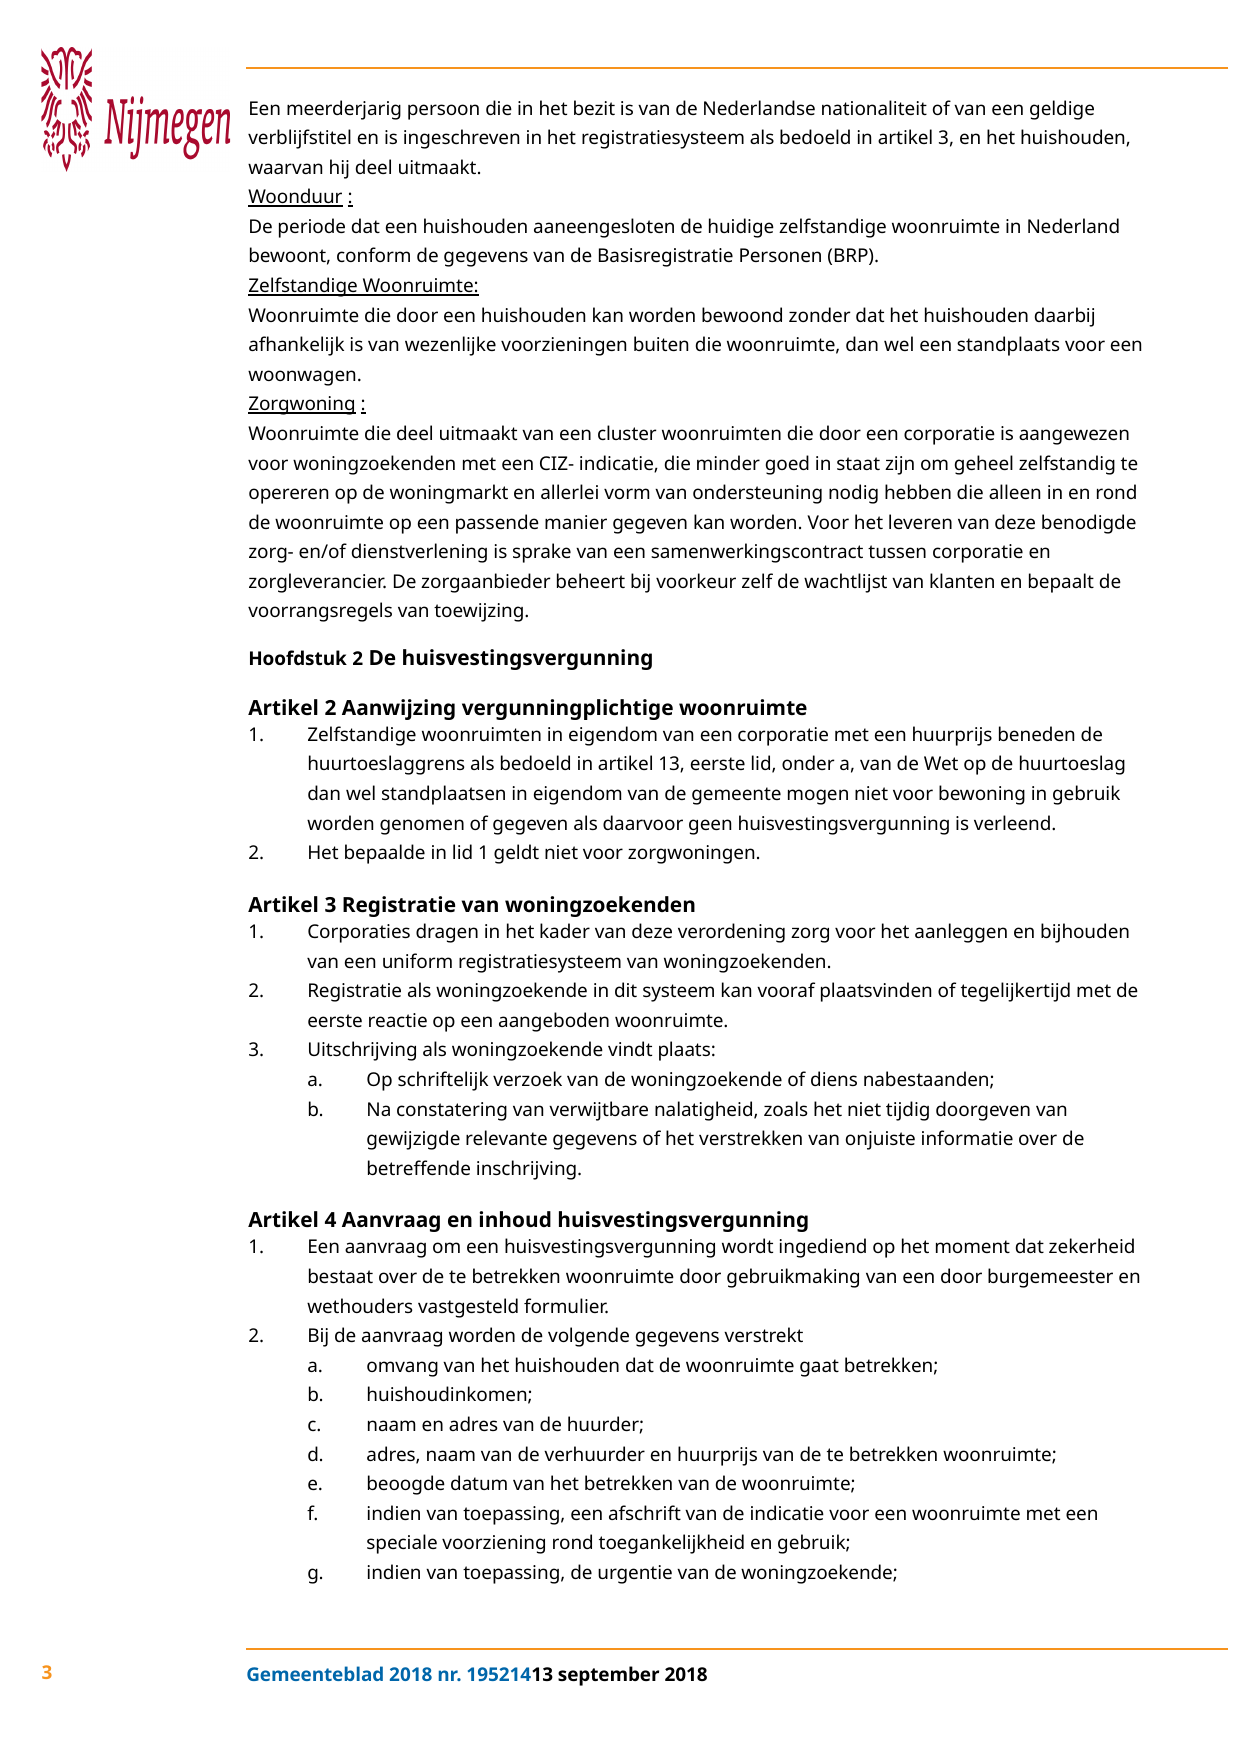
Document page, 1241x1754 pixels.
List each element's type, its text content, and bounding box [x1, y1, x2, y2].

text Hoofdstuk 2 De huisvestingsvergunning [248, 643, 1152, 672]
text Artikel 3 Registratie van woningzoekenden [248, 890, 1152, 918]
text De periode dat een huishouden aaneengesloten de huidige zelfstandige woonruimte in Nederland bewoont, conform de gegevens van de Basisregistratie Personen (BRP). [248, 213, 1152, 268]
list Een aanvraag om een huisvestingsvergunning wordt ingediend op het moment dat zekerheid bestaat over de te betrekken woonruimte door gebruikmaking van een door burgemeester en wethouders vastgesteld formulier. [248, 1234, 1152, 1319]
list adres, naam van de verhuurder en huurprijs van de te betrekken woonruimte; [307, 1441, 1152, 1467]
text Woonruimte die deel uitmaakt van een cluster woonruimten die door een corporatie is aangewezen voor woningzoekenden met een CIZ- indicatie, die minder goed in staat zijn om geheel zelfstandig te opereren op de woningmarkt en allerlei vorm van ondersteuning nodig hebben die alleen in en rond de woonruimte op een passende manier gegeven kan worden. Voor het leveren van deze benodigde zorg- en/of dienstverlening is sprake van een samenwerkingscontract tussen corporatie en zorgleverancier. De zorgaanbieder beheert bij voorkeur zelf de wachtlijst van klanten en bepaalt de voorrangsregels van toewijzing. [248, 420, 1152, 623]
list indien van toepassing, de urgentie van de woningzoekende; [307, 1559, 1152, 1585]
list Na constatering van verwijtbare nalatigheid, zoals het niet tijdig doorgeven van gewijzigde relevante gegevens of het verstrekken van onjuiste informatie over de betreffende inschrijving. [307, 1096, 1152, 1181]
text Artikel 2 Aanwijzing vergunningplichtige woonruimte [248, 693, 1152, 721]
text Artikel 4 Aanvraag en inhoud huisvestingsvergunning [248, 1205, 1152, 1234]
text Woonruimte die door een huishouden kan worden bewoond zonder dat het huishouden daarbij afhankelijk is van wezenlijke voorzieningen buiten die woonruimte, dan wel een standplaats voor een woonwagen. [248, 302, 1152, 387]
text Zorgwoning : [248, 391, 1152, 416]
list beoogde datum van het betrekken van de woonruimte; [307, 1470, 1152, 1496]
list Het bepaalde in lid 1 geldt niet voor zorgwoningen. [248, 839, 1152, 865]
list Registratie als woningzoekende in dit systeem kan vooraf plaatsvinden of tegelijkertijd met de eerste reactie op een aangeboden woonruimte. [248, 977, 1152, 1033]
text Zelfstandige Woonruimte: [248, 272, 1152, 298]
text Woonduur : [248, 183, 1152, 209]
text Een meerderjarig persoon die in het bezit is van de Nederlandse nationaliteit of van een geldige verblijfstitel en is ingeschreven in het registratiesysteem als bedoeld in artikel 3, en het huishouden, waarvan hij deel uitmaakt. [248, 95, 1152, 180]
list omvang van het huishouden dat de woonruimte gaat betrekken; [307, 1352, 1152, 1378]
list Corporaties dragen in het kader van deze verordening zorg voor het aanleggen en bijhouden van een uniform registratiesysteem van woningzoekenden. [248, 918, 1152, 973]
list indien van toepassing, een afschrift van de indicatie voor een woonruimte met een speciale voorziening rond toegankelijkheid en gebruik; [307, 1500, 1152, 1555]
list Zelfstandige woonruimten in eigendom van een corporatie met een huurprijs beneden de huurtoeslaggrens als bedoeld in artikel 13, eerste lid, onder a, van de Wet op de huurtoeslag dan wel standplaatsen in eigendom van de gemeente mogen niet voor bewoning in gebruik worden genomen of gegeven als daarvoor geen huisvestingsvergunning is verleend. [248, 721, 1152, 836]
list huishoudinkomen; [307, 1382, 1152, 1407]
picture [41, 47, 231, 172]
list naam en adres van de huurder; [307, 1411, 1152, 1437]
list Bij de aanvraag worden de volgende gegevens verstrekt [248, 1322, 1152, 1348]
list Op schriftelijk verzoek van de woningzoekende of diens nabestaanden; [307, 1066, 1152, 1092]
list Uitschrijving als woningzoekende vindt plaats: [248, 1037, 1152, 1062]
